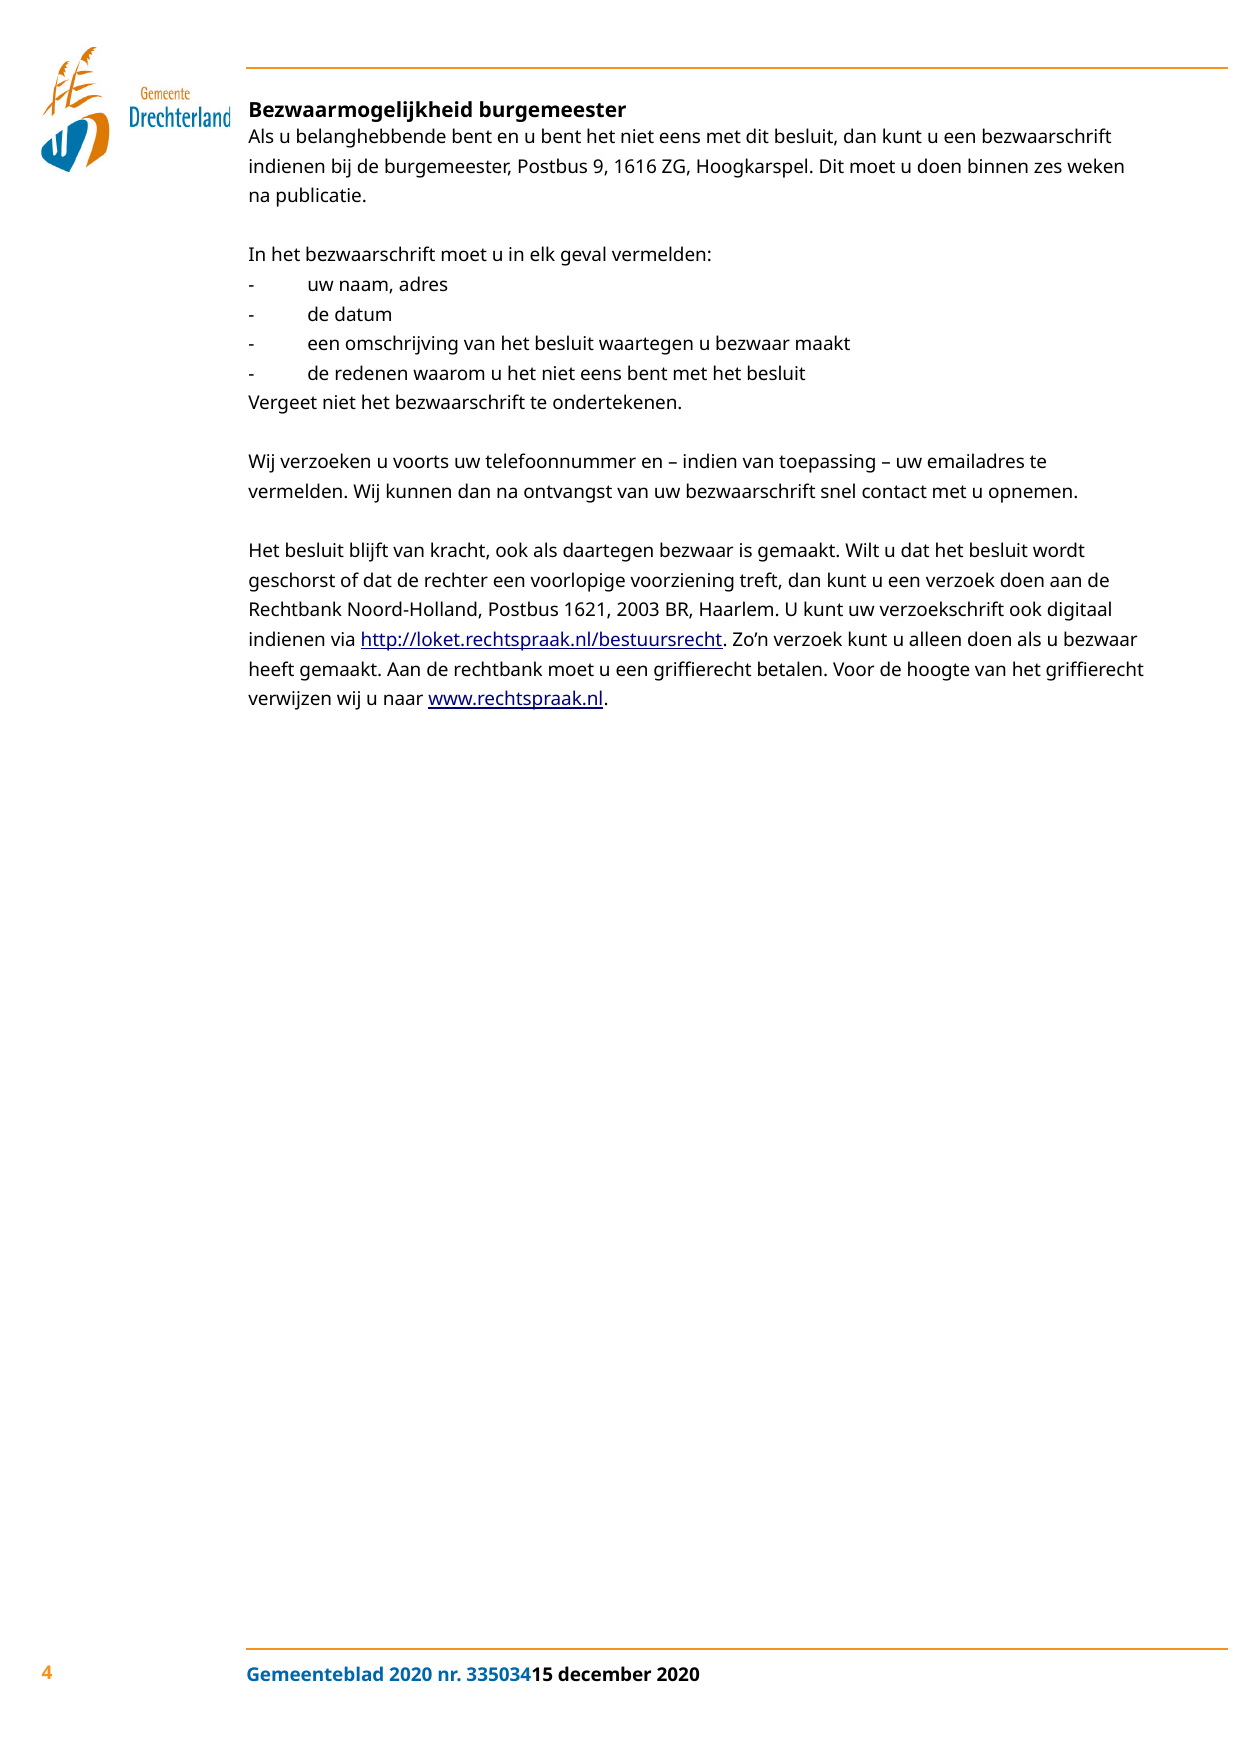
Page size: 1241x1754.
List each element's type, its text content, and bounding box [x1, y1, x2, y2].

picture [41, 158, 64, 172]
list de redenen waarom u het niet eens bent met het besluit [248, 360, 1152, 386]
picture [226, 115, 231, 124]
text Als u belanghebbende bent en u bent het niet eens met dit besluit, dan kunt u een bezwaarschrift indienen bij de burgemeester, Postbus 9, 1616 ZG, Hoogkarspel. Dit moet u doen binnen zes weken na publicatie. [248, 123, 1152, 208]
text Bezwaarmogelijkheid burgemeester [248, 95, 1152, 123]
picture [41, 47, 231, 172]
list een omschrijving van het besluit waartegen u bezwaar maakt [248, 330, 1152, 356]
list de datum [248, 301, 1152, 327]
text Wij verzoeken u voorts uw telefoonnummer en – indien van toepassing – uw emailadres te vermelden. Wij kunnen dan na ontvangst van uw bezwaarschrift snel contact met u opnemen. [248, 449, 1152, 504]
text In het bezwaarschrift moet u in elk geval vermelden: [248, 242, 1152, 267]
list uw naam, adres [248, 271, 1152, 297]
text Het besluit blijft van kracht, ook als daartegen bezwaar is gemaakt. Wilt u dat het besluit wordt geschorst of dat de rechter een voorlopige voorziening treft, dan kunt u een verzoek doen aan de Rechtbank Noord-Holland, Postbus 1621, 2003 BR, Haarlem. U kunt uw verzoekschrift ook digitaal indienen via http://loket.rechtspraak.nl/bestuursrecht. Zo’n verzoek kunt u alleen doen als u bezwaar heeft gemaakt. Aan de rechtbank moet u een griffierecht betalen. Voor de hoogte van het griffierecht verwijzen wij u naar www.rechtspraak.nl. [248, 537, 1152, 711]
text Vergeet niet het bezwaarschrift te ondertekenen. [248, 389, 1152, 415]
